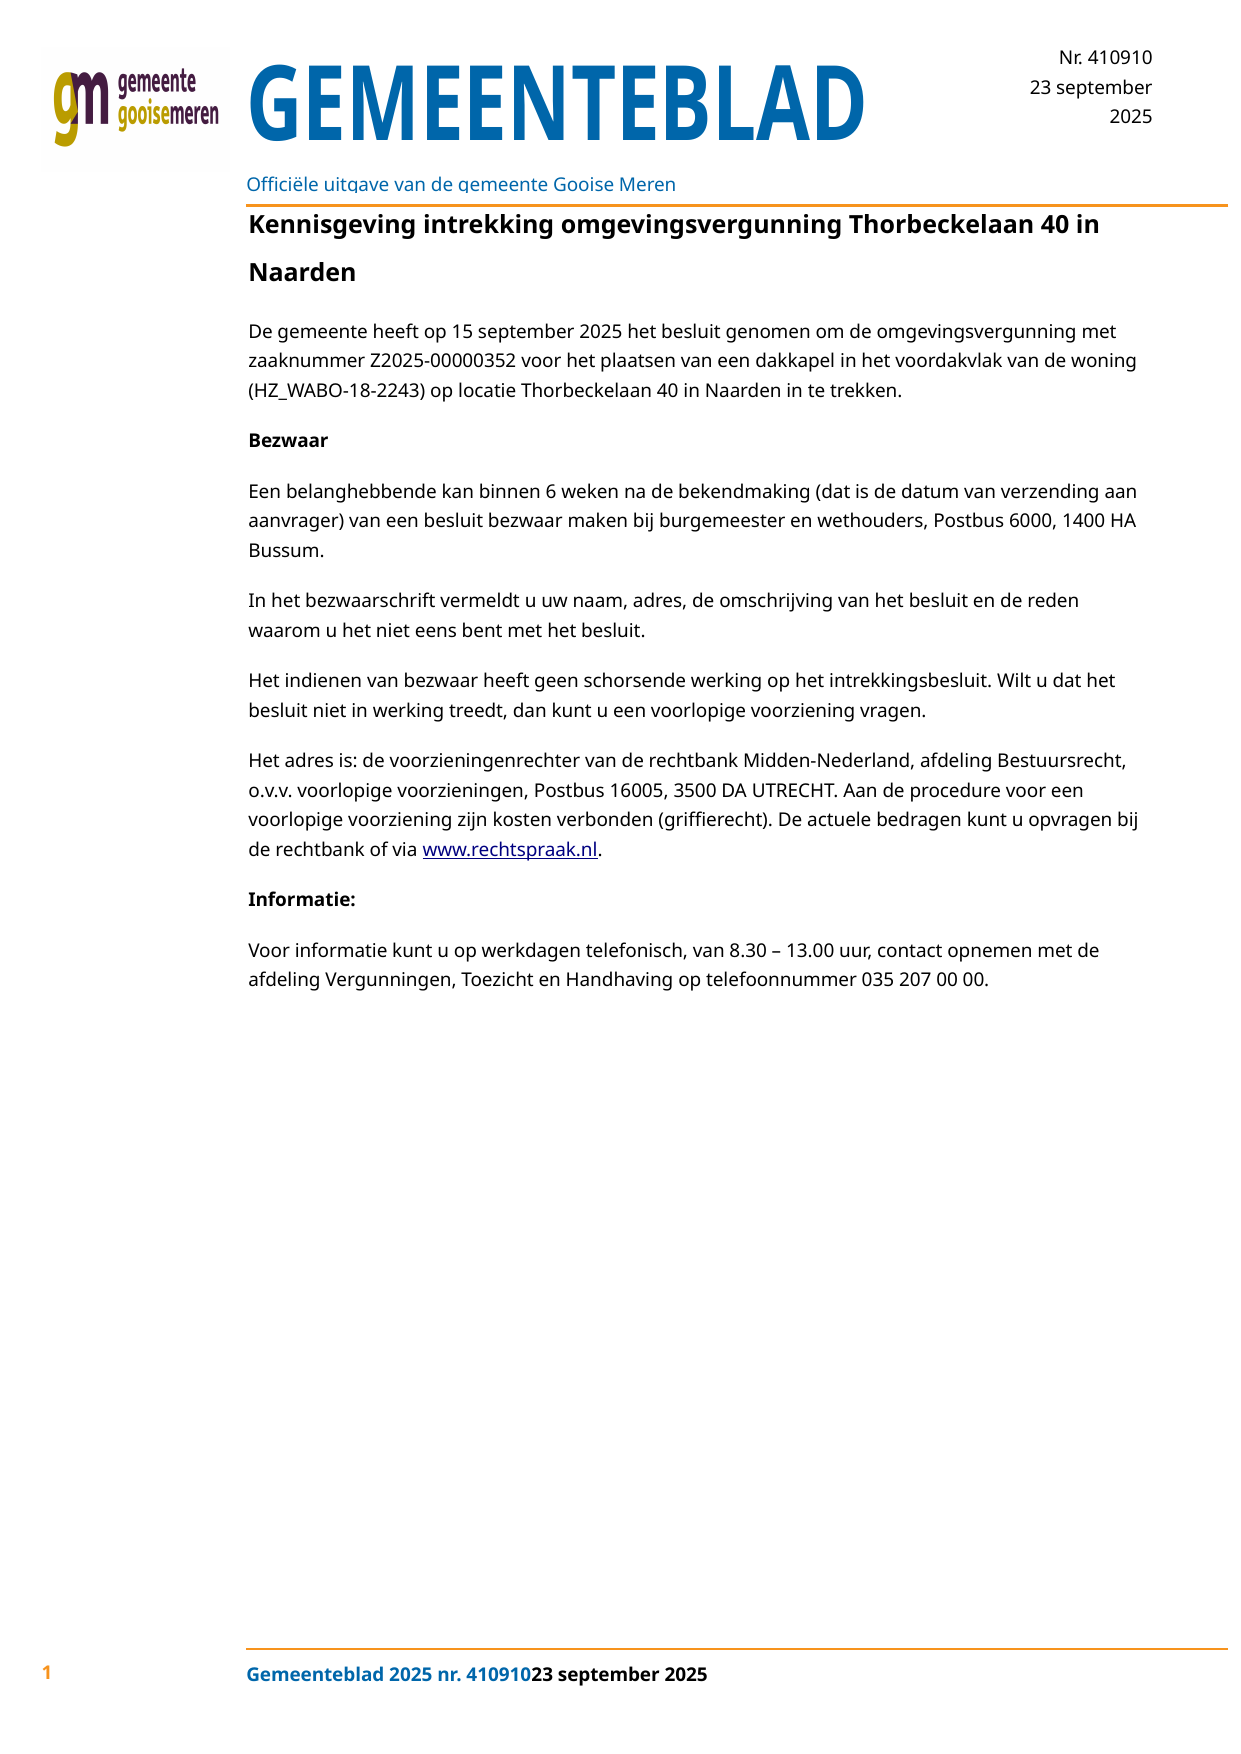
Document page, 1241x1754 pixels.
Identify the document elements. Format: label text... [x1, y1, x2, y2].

text De gemeente heeft op 15 september 2025 het besluit genomen om de omgevingsvergunning met zaaknummer Z2025-00000352 voor het plaatsen van een dakkapel in het voordakvlak van de woning (HZ_WABO-18-2243) op locatie Thorbeckelaan 40 in Naarden in te trekken. [248, 318, 1152, 403]
text Voor informatie kunt u op werkdagen telefonisch, van 8.30 – 13.00 uur, contact opnemen met de afdeling Vergunningen, Toezicht en Handhaving op telefoonnummer 035 207 00 00. [248, 937, 1152, 992]
text Het indienen van bezwaar heeft geen schorsende werking op het intrekkingsbesluit. Wilt u dat het besluit niet in werking treedt, dan kunt u een voorlopige voorziening vragen. [248, 667, 1152, 723]
picture [41, 47, 231, 172]
text Informatie: [248, 887, 1152, 912]
text Kennisgeving intrekking omgevingsvergunning Thorbeckelaan 40 in Naarden [248, 207, 1152, 288]
text Het adres is: de voorzieningenrechter van de rechtbank Midden-Nederland, afdeling Bestuursrecht, o.v.v. voorlopige voorzieningen, Postbus 16005, 3500 DA UTRECHT. Aan de procedure voor een voorlopige voorziening zijn kosten verbonden (griffierecht). De actuele bedragen kunt u opvragen bij de rechtbank of via www.rechtspraak.nl. [248, 747, 1152, 862]
text Bezwaar [248, 427, 1152, 453]
text Een belanghebbende kan binnen 6 weken na de bekendmaking (dat is de datum van verzending aan aanvrager) van een besluit bezwaar maken bij burgemeester en wethouders, Postbus 6000, 1400 HA Bussum. [248, 478, 1152, 563]
text In het bezwaarschrift vermeldt u uw naam, adres, de omschrijving van het besluit en de reden waarom u het niet eens bent met het besluit. [248, 587, 1152, 643]
